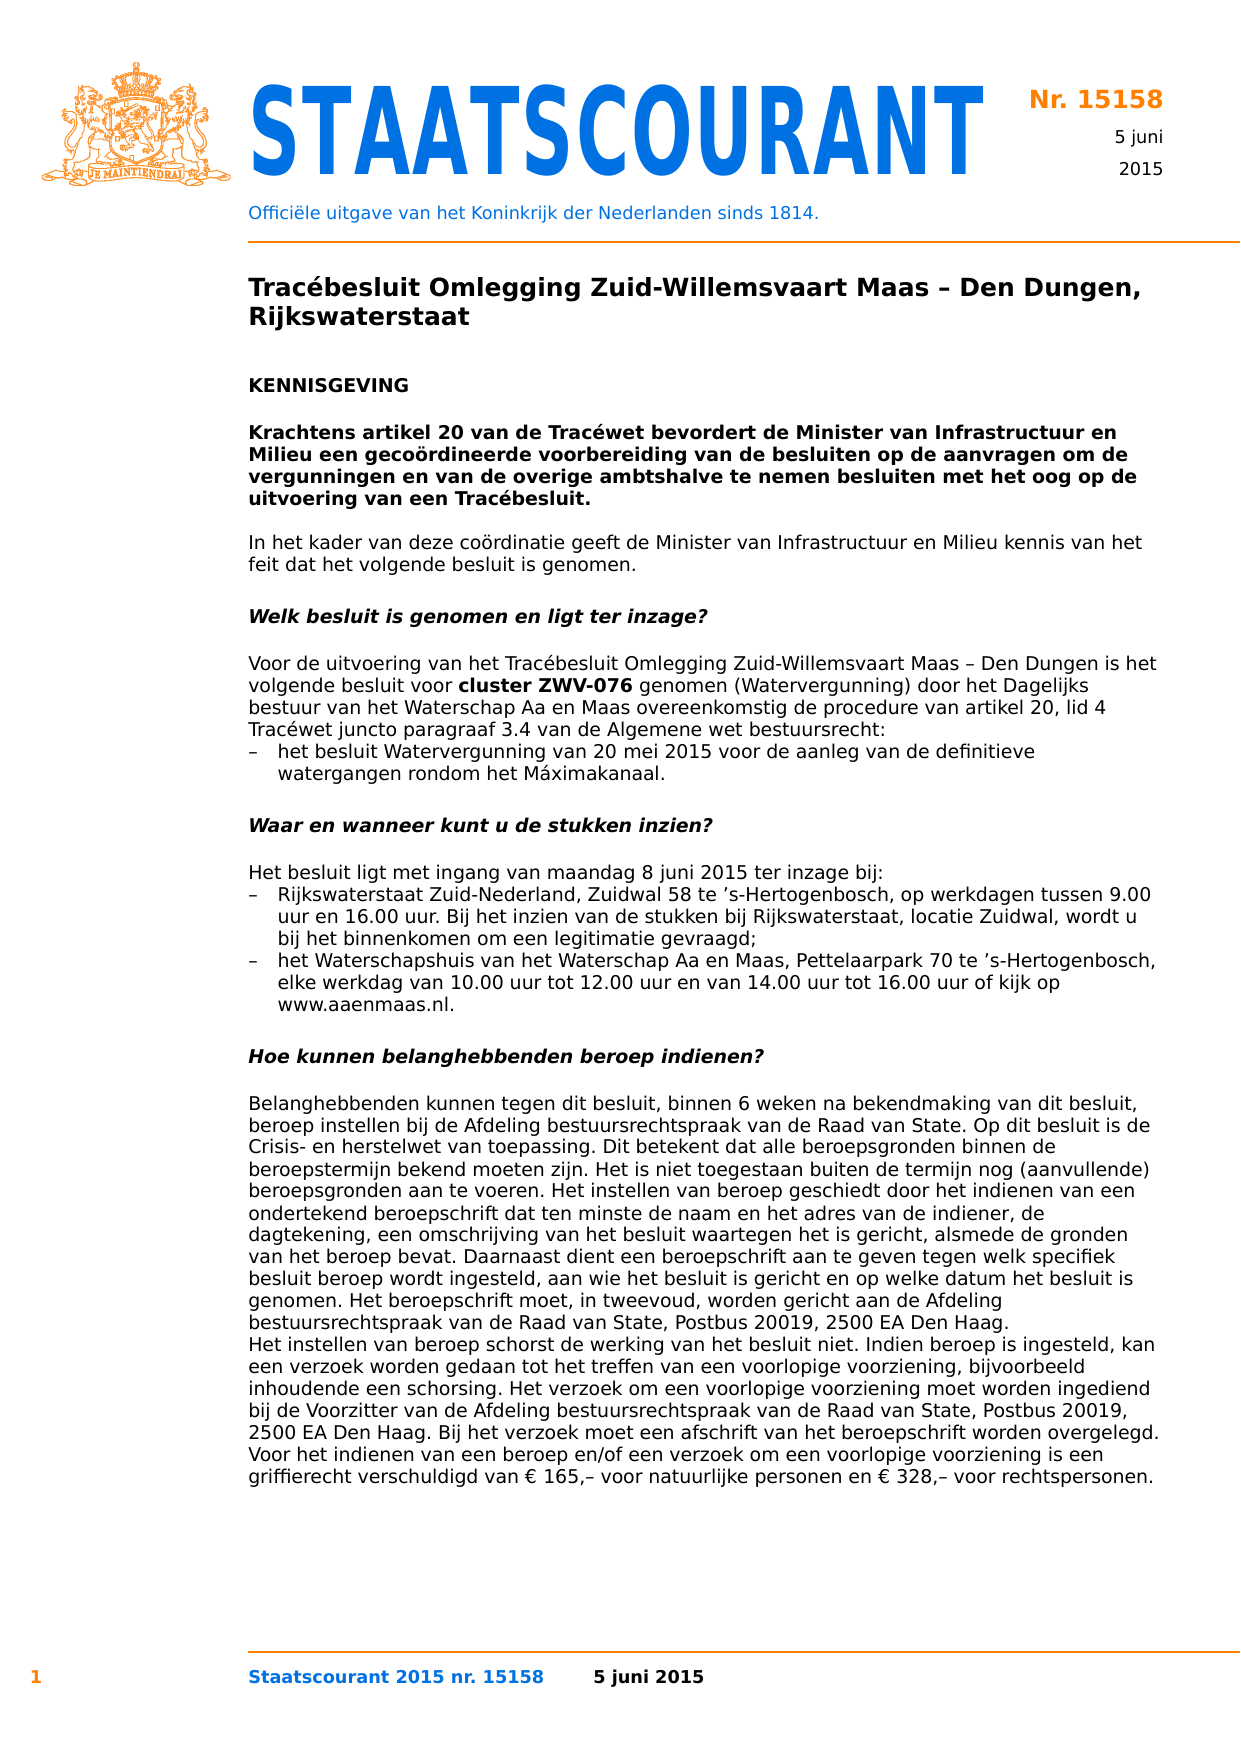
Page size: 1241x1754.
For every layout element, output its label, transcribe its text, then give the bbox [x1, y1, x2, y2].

table_cell Officiële uitgave van het Koninkrijk der Nederlanden sinds 1814. [248, 203, 1240, 241]
text In het kader van deze coördinatie geeft de Minister van Infrastructuur en Milieu kennis van het feit dat het volgende besluit is genomen. [248, 532, 1163, 576]
table_cell 5 juni [998, 121, 1240, 153]
picture [41, 62, 231, 186]
subtitle Waar en wanneer kunt u de stukken inzien? [248, 815, 1163, 837]
text Krachtens artikel 20 van de Tracéwet bevordert de Minister van Infrastructuur en Milieu een gecoördineerde voorbereiding van de besluiten op de aanvragen om de vergunningen en van de overige ambtshalve te nemen besluiten met het oog op de uitvoering van een Tracébesluit. [248, 422, 1163, 510]
text Het instellen van beroep schorst de werking van het besluit niet. Indien beroep is ingesteld, kan een verzoek worden gedaan tot het treffen van een voorlopige voorziening, bijvoorbeeld inhoudende een schorsing. Het verzoek om een voorlopige voorziening moet worden ingediend bij de Voorzitter van de Afdeling bestuursrechtspraak van de Raad van State, Postbus 20019, 2500 EA Den Haag. Bij het verzoek moet een afschrift van het beroepschrift worden overgelegd. Voor het indienen van een beroep en/of een verzoek om een voorlopige voorziening is een griffierecht verschuldigd van € 165,– voor natuurlijke personen en € 328,– voor rechtspersonen. [248, 1334, 1163, 1488]
subtitle Welk besluit is genomen en ligt ter inzage? [248, 606, 1163, 628]
text Belanghebbenden kunnen tegen dit besluit, binnen 6 weken na bekendmaking van dit besluit, beroep instellen bij de Afdeling bestuursrechtspraak van de Raad van State. Op dit besluit is de Crisis- en herstelwet van toepassing. Dit betekent dat alle beroepsgronden binnen de beroepstermijn bekend moeten zijn. Het is niet toegestaan buiten de termijn nog (aanvullende) beroepsgronden aan te voeren. Het instellen van beroep geschiedt door het indienen van een ondertekend beroepschrift dat ten minste de naam en het adres van de indiener, de dagtekening, een omschrijving van het besluit waartegen het is gericht, alsmede de gronden van het beroep bevat. Daarnaast dient een beroepschrift aan te geven tegen welk specifiek besluit beroep wordt ingesteld, aan wie het besluit is gericht en op welke datum het besluit is genomen. Het beroepschrift moet, in tweevoud, worden gericht aan de Afdeling bestuursrechtspraak van de Raad van State, Postbus 20019, 2500 EA Den Haag. [248, 1092, 1163, 1334]
text – Rijkswaterstaat Zuid-Nederland, Zuidwal 58 te ’s-Hertogenbosch, op werkdagen tussen 9.00 uur en 16.00 uur. Bij het inzien van de stukken bij Rijkswaterstaat, locatie Zuidwal, wordt u bij het binnenkomen om een legitimatie gevraagd; [248, 884, 1163, 949]
subtitle Hoe kunnen belanghebbenden beroep indienen? [248, 1046, 1163, 1067]
subtitle KENNISGEVING [248, 375, 1163, 397]
table_cell 2015 [998, 153, 1240, 203]
text Het besluit ligt met ingang van maandag 8 juni 2015 ter inzage bij: [248, 862, 1163, 884]
text – het Waterschapshuis van het Waterschap Aa en Maas, Pettelaarpark 70 te ’s-Hertogenbosch, elke werkdag van 10.00 uur tot 12.00 uur en van 14.00 uur tot 16.00 uur of kijk op www.aaenmaas.nl. [248, 949, 1163, 1016]
text – het besluit Watervergunning van 20 mei 2015 voor de aanleg van de definitieve watergangen rondom het Máximakanaal. [248, 741, 1163, 785]
text Voor de uitvoering van het Tracébesluit Omlegging Zuid-Willemsvaart Maas – Den Dungen is het volgende besluit voor cluster ZWV-076 genomen (Watervergunning) door het Dagelijks bestuur van het Waterschap Aa en Maas overeenkomstig de procedure van artikel 20, lid 4 Tracéwet juncto paragraaf 3.4 van de Algemene wet bestuursrecht: [248, 653, 1163, 741]
subtitle Tracébesluit Omlegging Zuid-Willemsvaart Maas – Den Dungen, Rijkswaterstaat [248, 273, 1163, 331]
table_header [25, 62, 248, 241]
table_header STAATSCOURANT [248, 62, 998, 203]
table_header Nr. 15158 [998, 62, 1240, 121]
